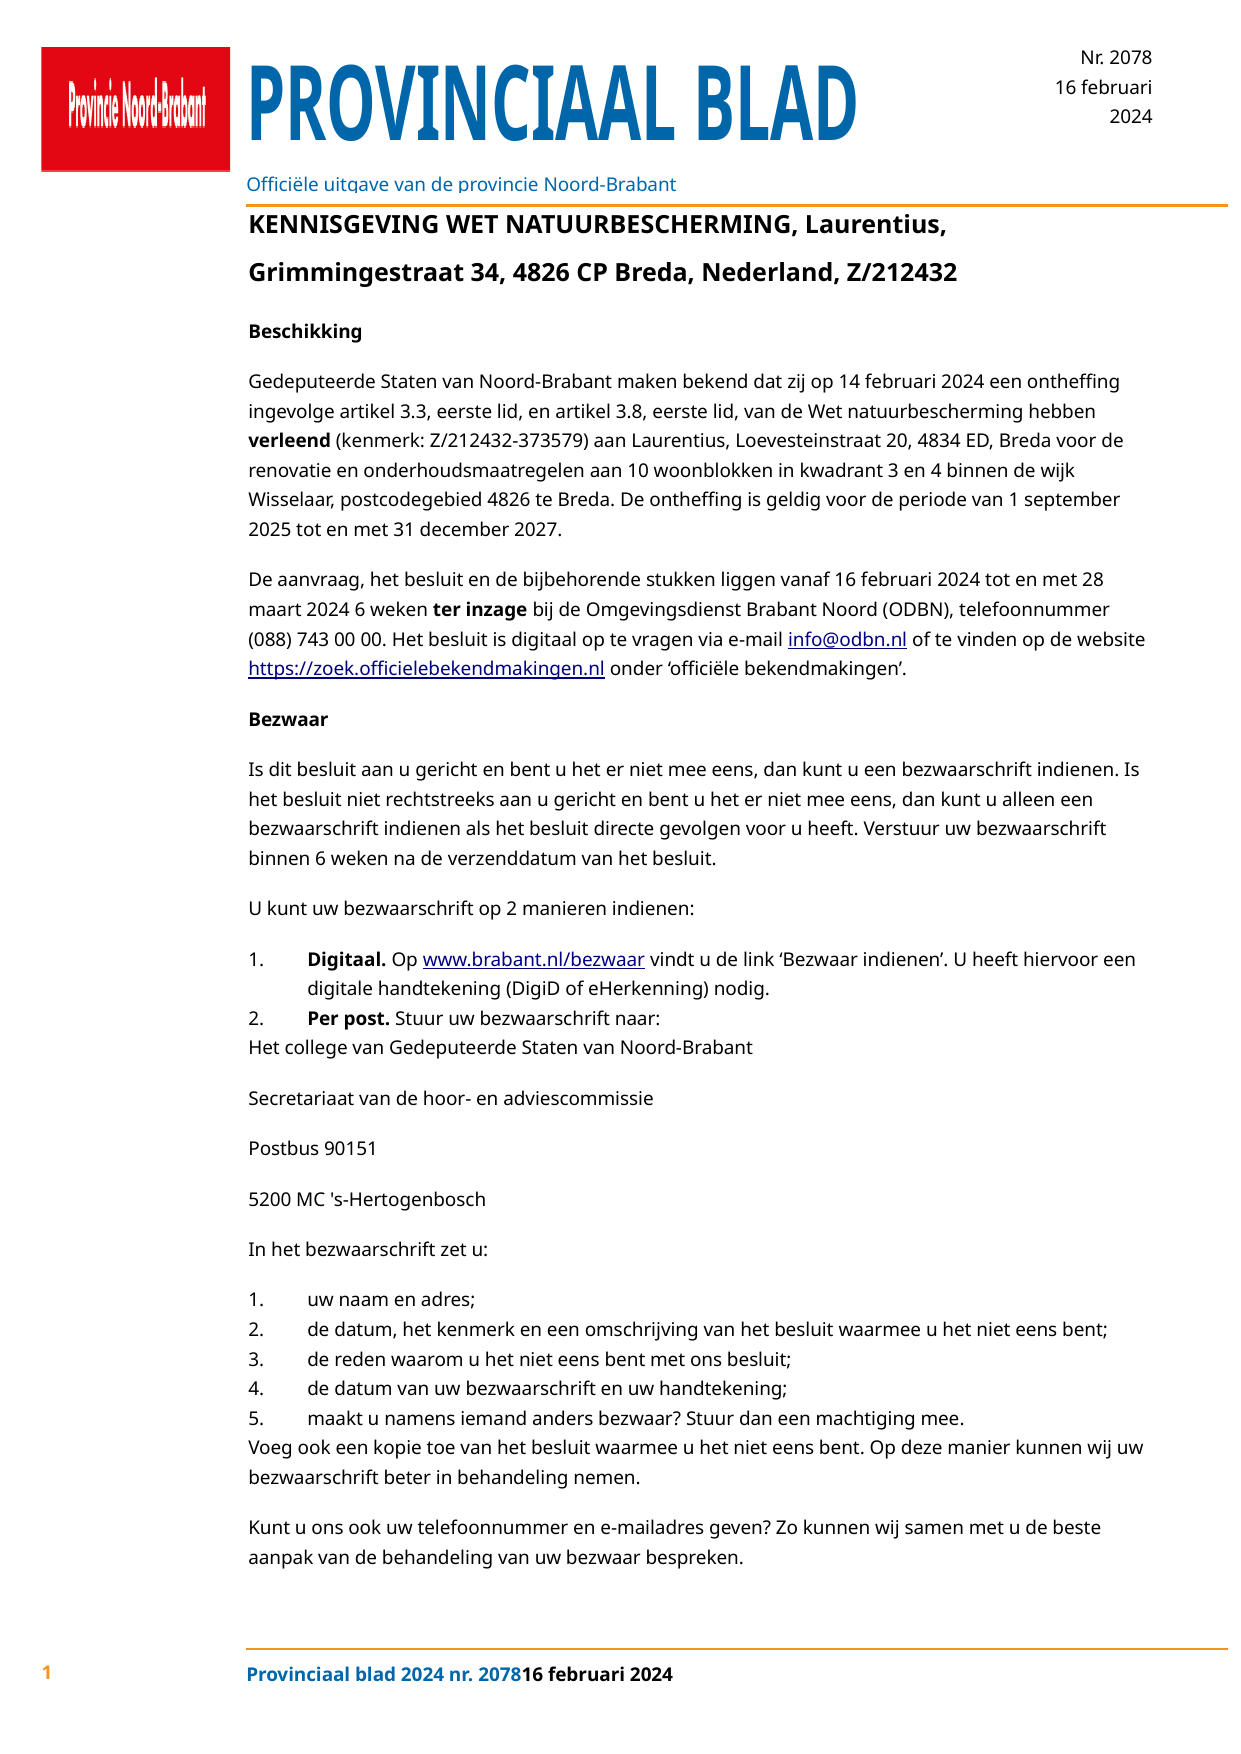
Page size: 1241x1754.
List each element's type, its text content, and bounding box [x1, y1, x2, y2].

text De aanvraag, het besluit en de bijbehorende stukken liggen vanaf 16 februari 2024 tot en met 28 maart 2024 6 weken ter inzage bij de Omgevingsdienst Brabant Noord (ODBN), telefoonnummer (088) 743 00 00. Het besluit is digitaal op te vragen via e-mail info@odbn.nl of te vinden op de website https://zoek.officielebekendmakingen.nl onder ‘officiële bekendmakingen’. [248, 567, 1152, 681]
text Kunt u ons ook uw telefoonnummer en e-mailadres geven? Zo kunnen wij samen met u de beste aanpak van de behandeling van uw bezwaar bespreken. [248, 1514, 1152, 1570]
text Postbus 90151 [248, 1135, 1152, 1161]
list de datum, het kenmerk en een omschrijving van het besluit waarmee u het niet eens bent; [248, 1316, 1152, 1342]
text Secretariaat van de hoor- en adviescommissie [248, 1085, 1152, 1111]
text Voeg ook een kopie toe van het besluit waarmee u het niet eens bent. Op deze manier kunnen wij uw bezwaarschrift beter in behandeling nemen. [248, 1434, 1152, 1490]
text Gedeputeerde Staten van Noord-Brabant maken bekend dat zij op 14 februari 2024 een ontheffing ingevolge artikel 3.3, eerste lid, en artikel 3.8, eerste lid, van de Wet natuurbescherming hebben verleend (kenmerk: Z/212432-373579) aan Laurentius, Loevesteinstraat 20, 4834 ED, Breda voor de renovatie en onderhoudsmaatregelen aan 10 woonblokken in kwadrant 3 en 4 binnen de wijk Wisselaar, postcodegebied 4826 te Breda. De ontheffing is geldig voor de periode van 1 september 2025 tot en met 31 december 2027. [248, 368, 1152, 542]
list Digitaal. Op www.brabant.nl/bezwaar vindt u de link ‘Bezwaar indienen’. U heeft hiervoor een digitale handtekening (DigiD of eHerkenning) nodig. [248, 946, 1152, 1001]
text Is dit besluit aan u gericht en bent u het er niet mee eens, dan kunt u een bezwaarschrift indienen. Is het besluit niet rechtstreeks aan u gericht en bent u het er niet mee eens, dan kunt u alleen een bezwaarschrift indienen als het besluit directe gevolgen voor u heeft. Verstuur uw bezwaarschrift binnen 6 weken na de verzenddatum van het besluit. [248, 756, 1152, 871]
list de datum van uw bezwaarschrift en uw handtekening; [248, 1375, 1152, 1401]
list maakt u namens iemand anders bezwaar? Stuur dan een machtiging mee. [248, 1405, 1152, 1431]
text U kunt uw bezwaarschrift op 2 manieren indienen: [248, 895, 1152, 921]
text KENNISGEVING WET NATUURBESCHERMING, Laurentius, Grimmingestraat 34, 4826 CP Breda, Nederland, Z/212432 [248, 207, 1152, 288]
picture [41, 47, 231, 172]
text 5200 MC 's‑Hertogenbosch [248, 1186, 1152, 1212]
text Beschikking [248, 318, 1152, 344]
list uw naam en adres; [248, 1287, 1152, 1312]
text In het bezwaarschrift zet u: [248, 1236, 1152, 1262]
list Per post. Stuur uw bezwaarschrift naar: [248, 1005, 1152, 1031]
text Het college van Gedeputeerde Staten van Noord-Brabant [248, 1034, 1152, 1060]
list de reden waarom u het niet eens bent met ons besluit; [248, 1346, 1152, 1372]
text Bezwaar [248, 706, 1152, 732]
